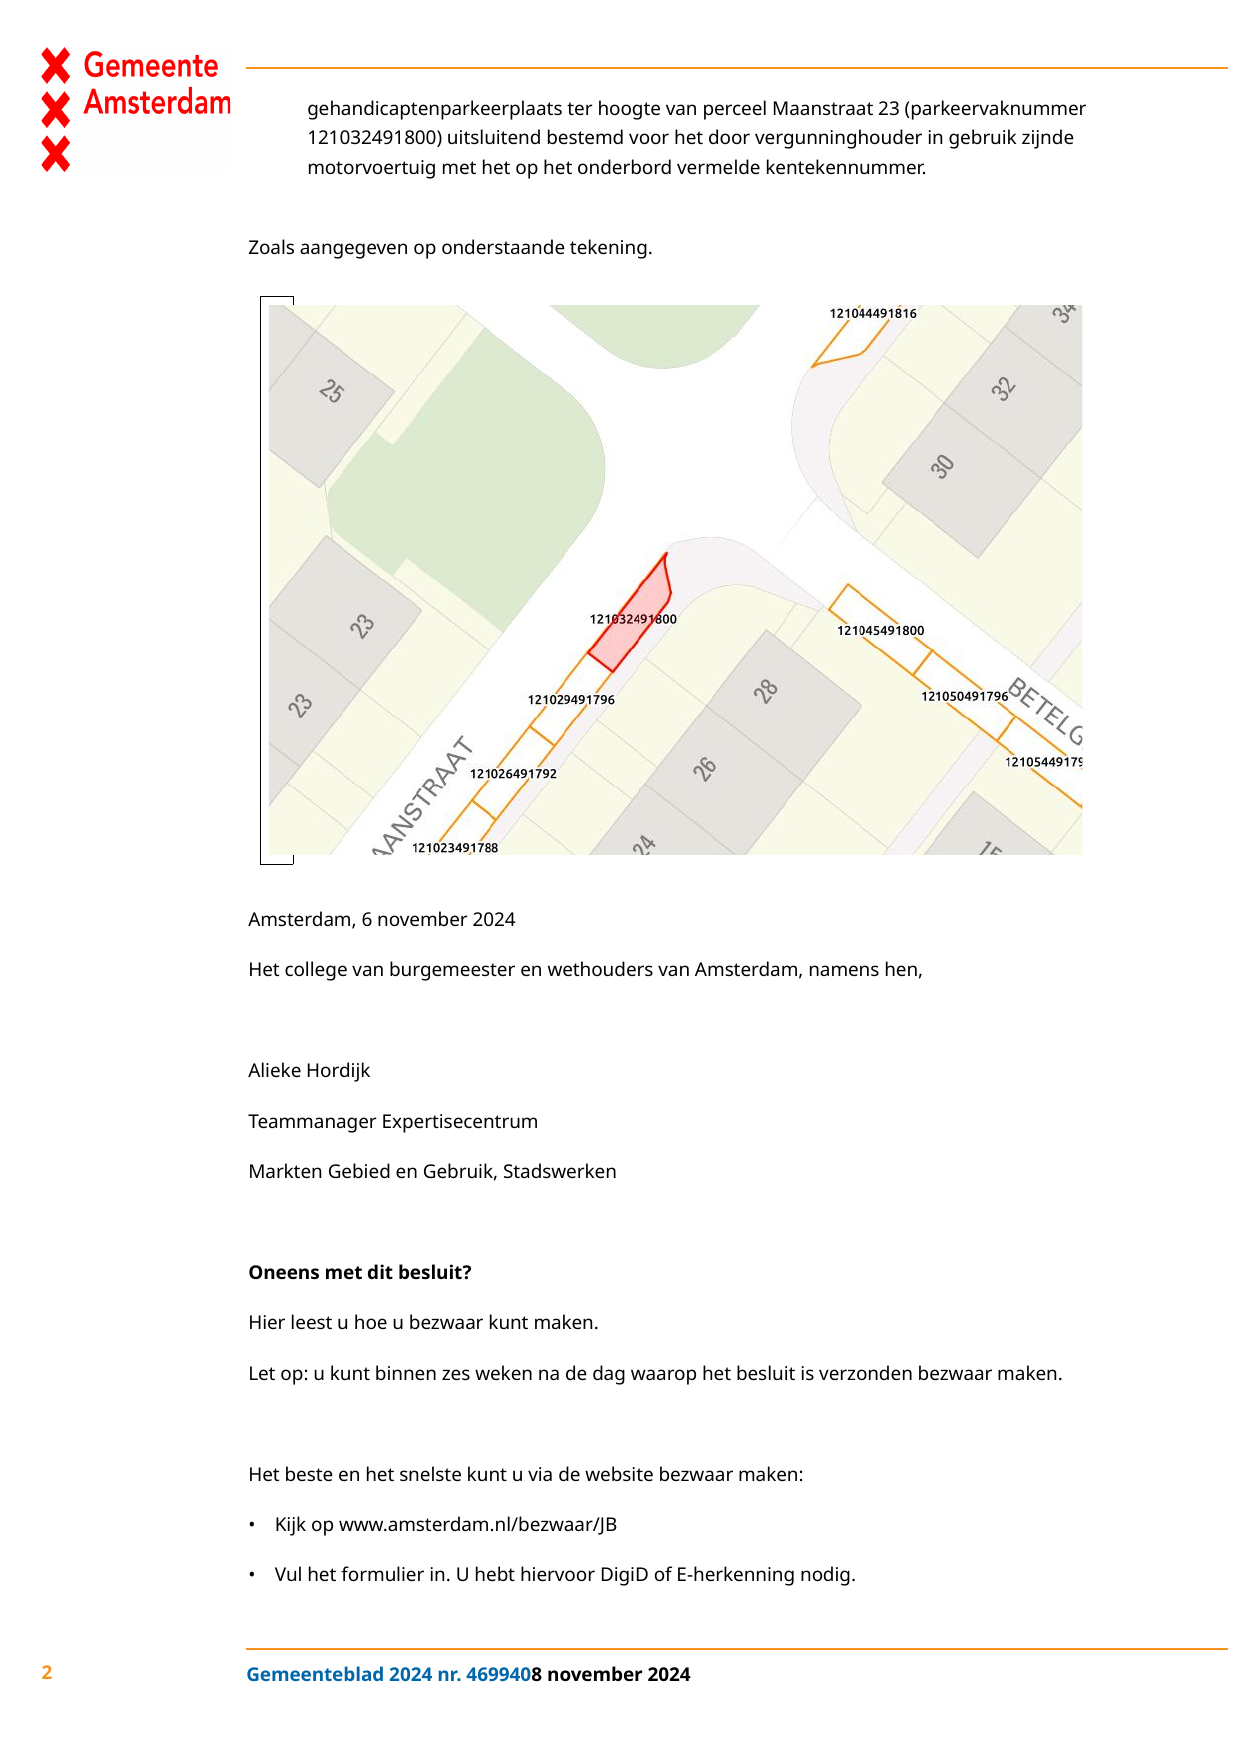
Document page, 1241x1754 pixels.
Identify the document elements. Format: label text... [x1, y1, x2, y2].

picture [41, 47, 231, 172]
text Het beste en het snelste kunt u via de website bezwaar maken: [248, 1461, 1152, 1486]
text • Kijk op www.amsterdam.nl/bezwaar/JB [248, 1511, 1152, 1537]
text Teammanager Expertisecentrum [248, 1108, 1152, 1133]
text Alieke Hordijk [248, 1057, 1152, 1083]
text Amsterdam, 6 november 2024 [248, 906, 1152, 932]
picture [268, 305, 1083, 855]
text Hier leest u hoe u bezwaar kunt maken. [248, 1309, 1152, 1335]
text Zoals aangegeven op onderstaande tekening. [248, 234, 1152, 260]
text Markten Gebied en Gebruik, Stadswerken [248, 1158, 1152, 1184]
text Let op: u kunt binnen zes weken na de dag waarop het besluit is verzonden bezwaar maken. [248, 1360, 1152, 1386]
text • Vul het formulier in. U hebt hiervoor DigiD of E-herkenning nodig. [248, 1562, 1152, 1587]
text Het college van burgemeester en wethouders van Amsterdam, namens hen, [248, 957, 1152, 982]
text Oneens met dit besluit? [248, 1259, 1152, 1285]
list gehandicaptenparkeerplaats ter hoogte van perceel Maanstraat 23 (parkeervaknummer 121032491800) uitsluitend bestemd voor het door vergunninghouder in gebruik zijnde motorvoertuig met het op het onderbord vermelde kentekennummer. [248, 95, 1152, 180]
